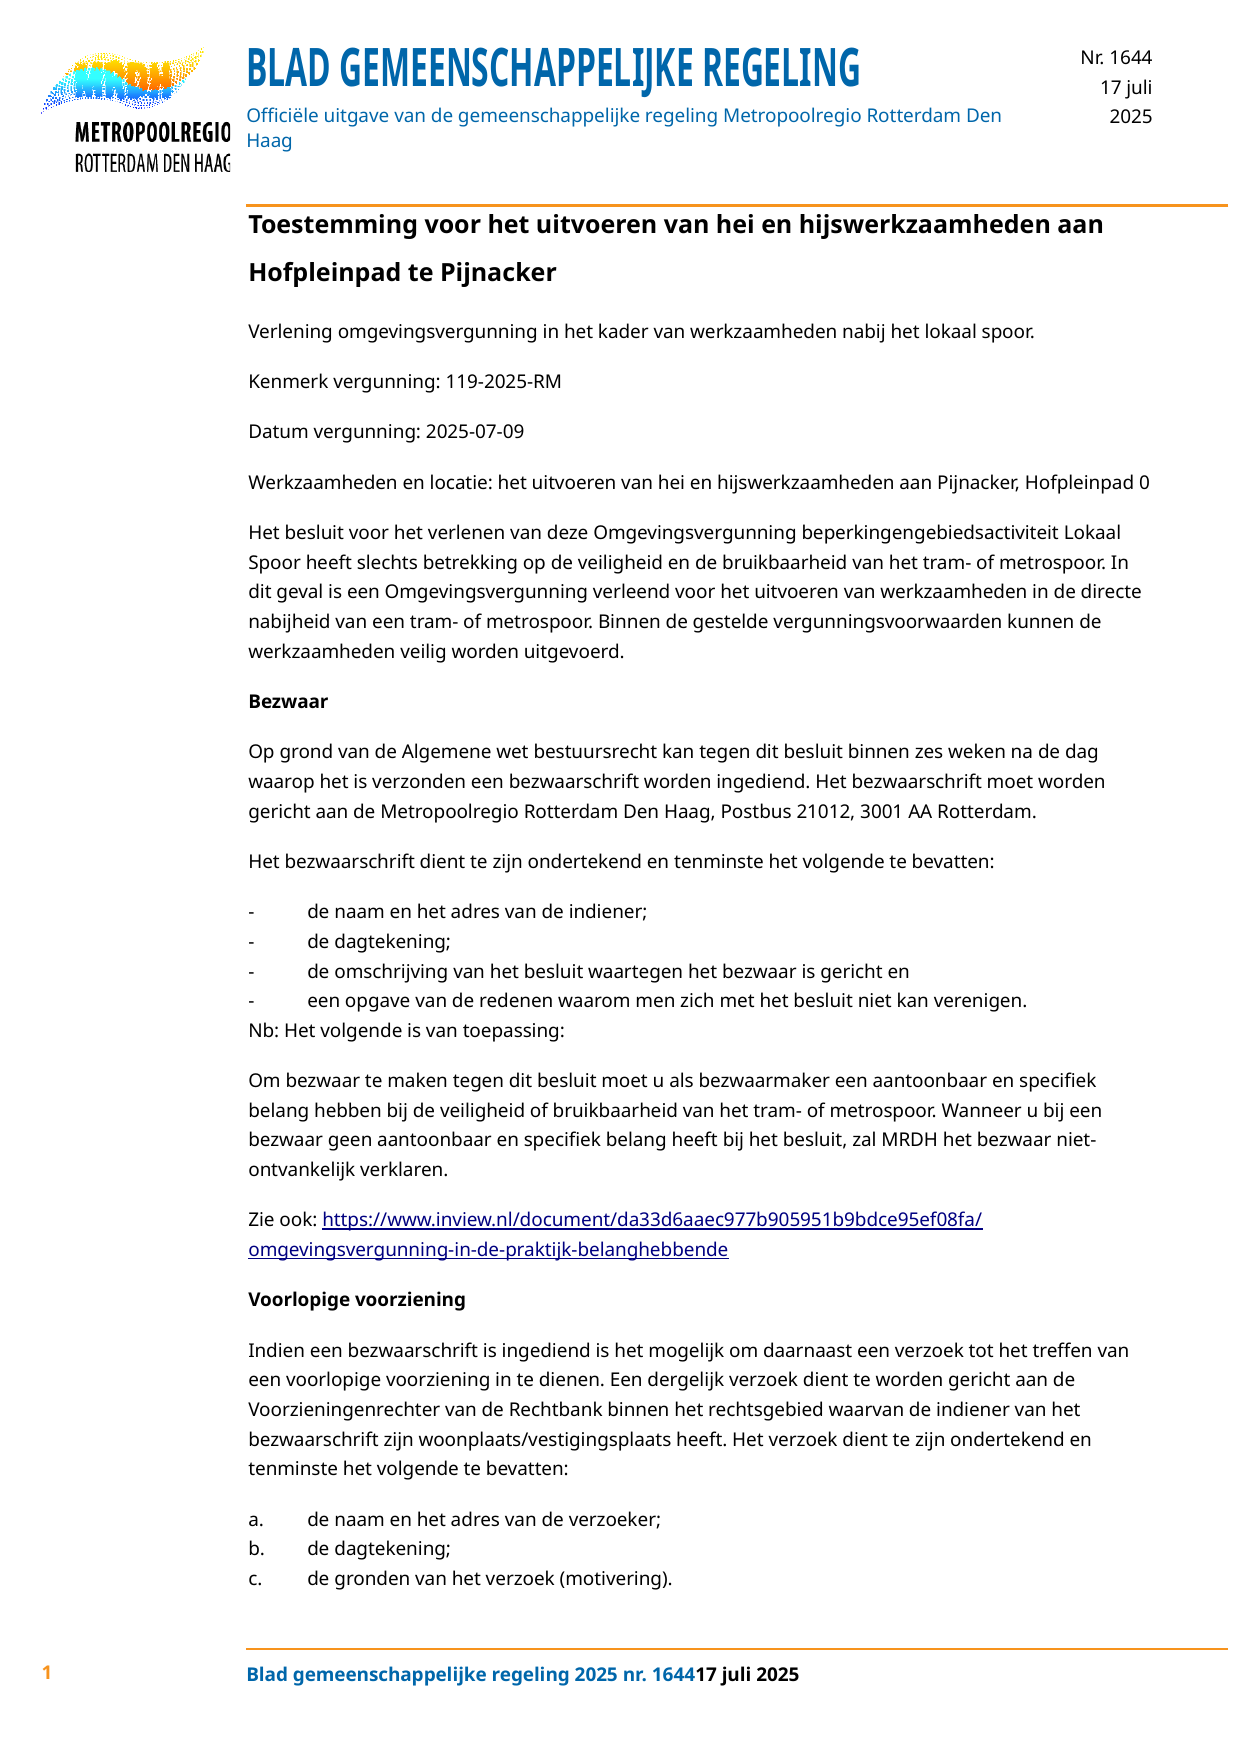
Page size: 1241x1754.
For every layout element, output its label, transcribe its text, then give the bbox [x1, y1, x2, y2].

text Toestemming voor het uitvoeren van hei en hijswerkzaamheden aan Hofpleinpad te Pijnacker [248, 207, 1152, 288]
text Bezwaar [248, 688, 1152, 714]
text Zie ook: https://www.inview.nl/document/da33d6aaec977b905951b9bdce95ef08fa/omgevingsvergunning-in-de-praktijk-belanghebbende [248, 1207, 1152, 1262]
text Datum vergunning: 2025-07-09 [248, 419, 1152, 444]
text Nb: Het volgende is van toepassing: [248, 1017, 1152, 1043]
list de dagtekening; [248, 1535, 1152, 1561]
list de naam en het adres van de verzoeker; [248, 1506, 1152, 1532]
text Verlening omgevingsvergunning in het kader van werkzaamheden nabij het lokaal spoor. [248, 318, 1152, 344]
text Het besluit voor het verlenen van deze Omgevingsvergunning beperkingengebiedsactiviteit Lokaal Spoor heeft slechts betrekking op de veiligheid en de bruikbaarheid van het tram- of metrospoor. In dit geval is een Omgevingsvergunning verleend voor het uitvoeren van werkzaamheden in de directe nabijheid van een tram- of metrospoor. Binnen de gestelde vergunningsvoorwaarden kunnen de werkzaamheden veilig worden uitgevoerd. [248, 519, 1152, 664]
text Voorlopige voorziening [248, 1287, 1152, 1312]
list een opgave van de redenen waarom men zich met het besluit niet kan verenigen. [248, 987, 1152, 1013]
text Om bezwaar te maken tegen dit besluit moet u als bezwaarmaker een aantoonbaar en specifiek belang hebben bij de veiligheid of bruikbaarheid van het tram- of metrospoor. Wanneer u bij een bezwaar geen aantoonbaar en specifiek belang heeft bij het besluit, zal MRDH het bezwaar niet-ontvankelijk verklaren. [248, 1067, 1152, 1182]
text Op grond van de Algemene wet bestuursrecht kan tegen dit besluit binnen zes weken na de dag waarop het is verzonden een bezwaarschrift worden ingediend. Het bezwaarschrift moet worden gericht aan de Metropoolregio Rotterdam Den Haag, Postbus 21012, 3001 AA Rotterdam. [248, 739, 1152, 824]
list de dagtekening; [248, 928, 1152, 954]
list de gronden van het verzoek (motivering). [248, 1565, 1152, 1591]
text Kenmerk vergunning: 119-2025-RM [248, 368, 1152, 394]
text Indien een bezwaarschrift is ingediend is het mogelijk om daarnaast een verzoek tot het treffen van een voorlopige voorziening in te dienen. Een dergelijk verzoek dient te worden gericht aan de Voorzieningenrechter van de Rechtbank binnen het rechtsgebied waarvan de indiener van het bezwaarschrift zijn woonplaats/vestigingsplaats heeft. Het verzoek dient te zijn ondertekend en tenminste het volgende te bevatten: [248, 1337, 1152, 1481]
list de naam en het adres van de indiener; [248, 899, 1152, 924]
text Het bezwaarschrift dient te zijn ondertekend en tenminste het volgende te bevatten: [248, 848, 1152, 874]
text Werkzaamheden en locatie: het uitvoeren van hei en hijswerkzaamheden aan Pijnacker, Hofpleinpad 0 [248, 469, 1152, 495]
list de omschrijving van het besluit waartegen het bezwaar is gericht en [248, 958, 1152, 984]
picture [41, 47, 231, 172]
